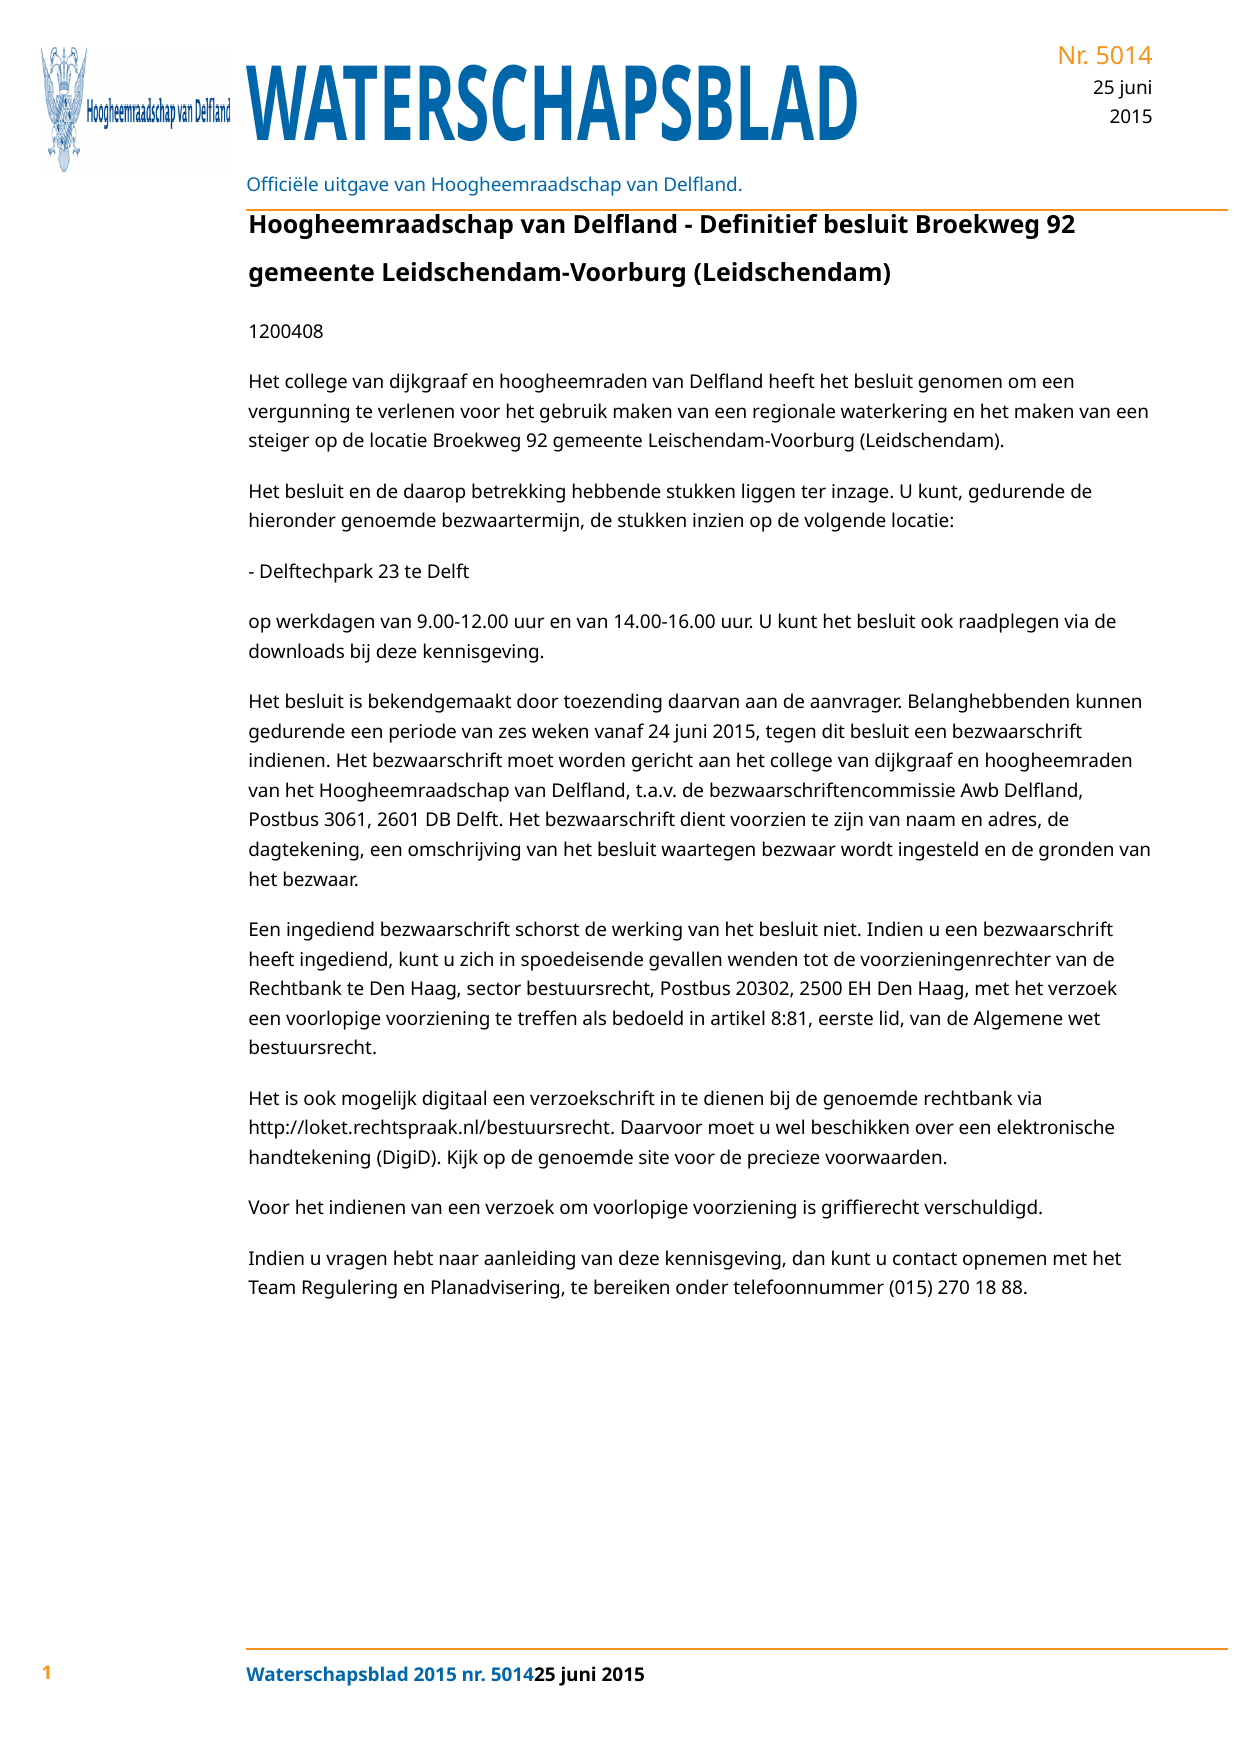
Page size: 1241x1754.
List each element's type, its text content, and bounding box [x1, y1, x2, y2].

text Indien u vragen hebt naar aanleiding van deze kennisgeving, dan kunt u contact opnemen met het Team Regulering en Planadvisering, te bereiken onder telefoonnummer (015) 270 18 88. [248, 1245, 1152, 1300]
text 1200408 [248, 318, 1152, 344]
picture [41, 47, 231, 172]
text - Delftechpark 23 te Delft [248, 558, 1152, 584]
text Het besluit is bekendgemaakt door toezending daarvan aan de aanvrager. Belanghebbenden kunnen gedurende een periode van zes weken vanaf 24 juni 2015, tegen dit besluit een bezwaarschrift indienen. Het bezwaarschrift moet worden gericht aan het college van dijkgraaf en hoogheemraden van het Hoogheemraadschap van Delfland, t.a.v. de bezwaarschriftencommissie Awb Delfland, Postbus 3061, 2601 DB Delft. Het bezwaarschrift dient voorzien te zijn van naam en adres, de dagtekening, een omschrijving van het besluit waartegen bezwaar wordt ingesteld en de gronden van het bezwaar. [248, 688, 1152, 892]
text Een ingediend bezwaarschrift schorst de werking van het besluit niet. Indien u een bezwaarschrift heeft ingediend, kunt u zich in spoedeisende gevallen wenden tot de voorzieningenrechter van de Rechtbank te Den Haag, sector bestuursrecht, Postbus 20302, 2500 EH Den Haag, met het verzoek een voorlopige voorziening te treffen als bedoeld in artikel 8:81, eerste lid, van de Algemene wet bestuursrecht. [248, 916, 1152, 1060]
text Het college van dijkgraaf en hoogheemraden van Delfland heeft het besluit genomen om een vergunning te verlenen voor het gebruik maken van een regionale waterkering en het maken van een steiger op de locatie Broekweg 92 gemeente Leischendam-Voorburg (Leidschendam). [248, 368, 1152, 453]
text op werkdagen van 9.00-12.00 uur en van 14.00-16.00 uur. U kunt het besluit ook raadplegen via de downloads bij deze kennisgeving. [248, 608, 1152, 664]
text Hoogheemraadschap van Delfland - Definitief besluit Broekweg 92 gemeente Leidschendam-Voorburg (Leidschendam) [248, 211, 1152, 288]
text Voor het indienen van een verzoek om voorlopige voorziening is griffierecht verschuldigd. [248, 1194, 1152, 1220]
text Het besluit en de daarop betrekking hebbende stukken liggen ter inzage. U kunt, gedurende de hieronder genoemde bezwaartermijn, de stukken inzien op de volgende locatie: [248, 478, 1152, 533]
text Het is ook mogelijk digitaal een verzoekschrift in te dienen bij de genoemde rechtbank via http://loket.rechtspraak.nl/bestuursrecht. Daarvoor moet u wel beschikken over een elektronische handtekening (DigiD). Kijk op de genoemde site voor de precieze voorwaarden. [248, 1085, 1152, 1170]
